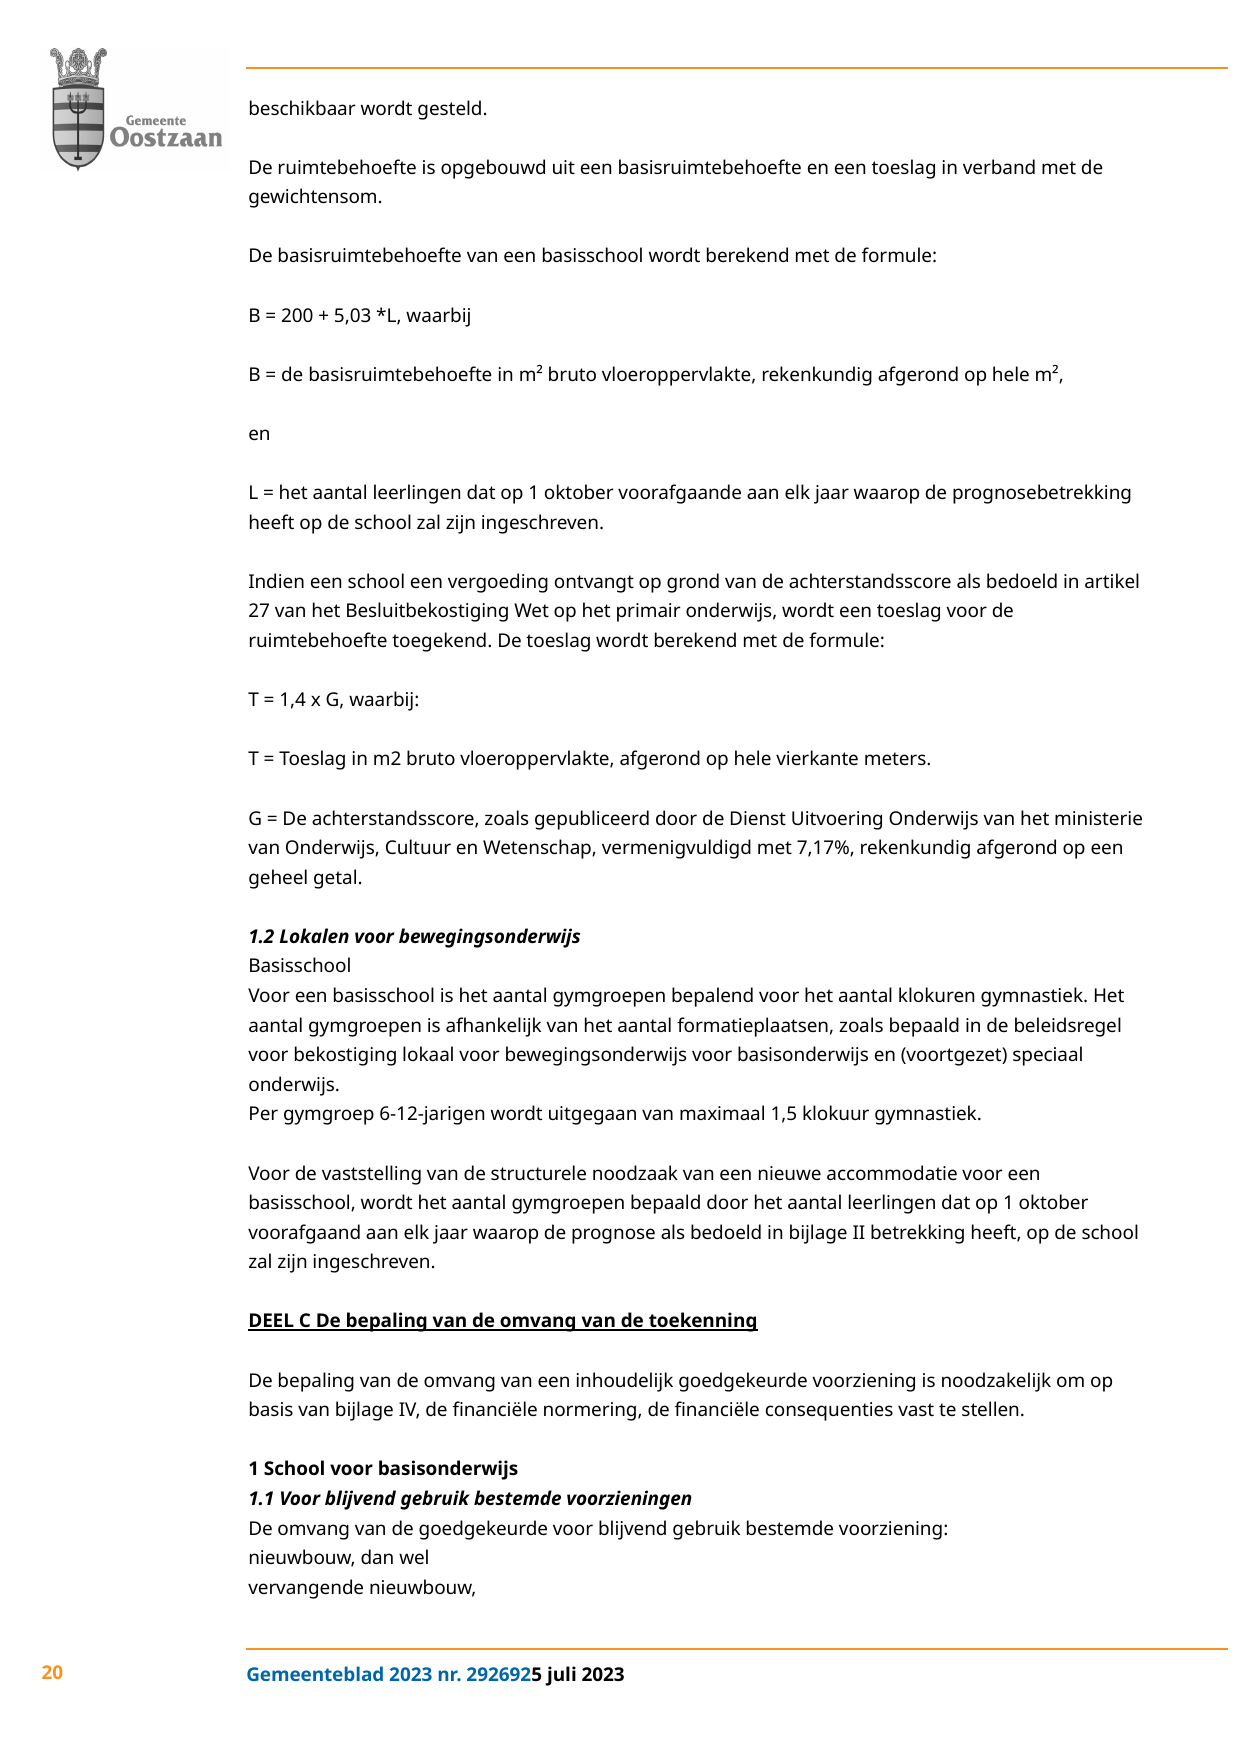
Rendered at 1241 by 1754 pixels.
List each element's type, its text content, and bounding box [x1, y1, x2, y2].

text De bepaling van de omvang van een inhoudelijk goedgekeurde voorziening is noodzakelijk om op basis van bijlage IV, de financiële normering, de financiële consequenties vast te stellen. [248, 1367, 1152, 1422]
picture [41, 47, 231, 172]
text 1.1 Voor blijvend gebruik bestemde voorzieningen [248, 1485, 1152, 1511]
text De ruimtebehoefte is opgebouwd uit een basisruimtebehoefte en een toeslag in verband met de gewichtensom. [248, 154, 1152, 209]
text Voor een basisschool is het aantal gymgroepen bepalend voor het aantal klokuren gymnastiek. Het aantal gymgroepen is afhankelijk van het aantal formatieplaatsen, zoals bepaald in de beleidsregel voor bekostiging lokaal voor bewegingsonderwijs voor basisonderwijs en (voortgezet) speciaal onderwijs. [248, 982, 1152, 1097]
text B = 200 + 5,03 *L, waarbij [248, 302, 1152, 328]
text T = 1,4 x G, waarbij: [248, 686, 1152, 712]
text T = Toeslag in m2 bruto vloeroppervlakte, afgerond op hele vierkante meters. [248, 746, 1152, 771]
text nieuwbouw, dan wel [248, 1544, 1152, 1570]
text De omvang van de goedgekeurde voor blijvend gebruik bestemde voorziening: [248, 1515, 1152, 1541]
text vervangende nieuwbouw, [248, 1574, 1152, 1600]
text beschikbaar wordt gesteld. [248, 95, 1152, 121]
text Voor de vaststelling van de structurele noodzaak van een nieuwe accommodatie voor een basisschool, wordt het aantal gymgroepen bepaald door het aantal leerlingen dat op 1 oktober voorafgaand aan elk jaar waarop de prognose als bedoeld in bijlage II betrekking heeft, op de school zal zijn ingeschreven. [248, 1160, 1152, 1274]
text De basisruimtebehoefte van een basisschool wordt berekend met de formule: [248, 243, 1152, 268]
text DEEL C De bepaling van de omvang van de toekenning [248, 1308, 1152, 1333]
text Indien een school een vergoeding ontvangt op grond van de achterstandsscore als bedoeld in artikel 27 van het Besluitbekostiging Wet op het primair onderwijs, wordt een toeslag voor de ruimtebehoefte toegekend. De toeslag wordt berekend met de formule: [248, 568, 1152, 653]
text 1 School voor basisonderwijs [248, 1456, 1152, 1481]
text G = De achterstandsscore, zoals gepubliceerd door de Dienst Uitvoering Onderwijs van het ministerie van Onderwijs, Cultuur en Wetenschap, vermenigvuldigd met 7,17%, rekenkundig afgerond op een geheel getal. [248, 805, 1152, 890]
text Basisschool [248, 953, 1152, 978]
text 1.2 Lokalen voor bewegingsonderwijs [248, 923, 1152, 949]
text B = de basisruimtebehoefte in m² bruto vloeroppervlakte, rekenkundig afgerond op hele m², [248, 361, 1152, 387]
text Per gymgroep 6-12-jarigen wordt uitgegaan van maximaal 1,5 klokuur gymnastiek. [248, 1101, 1152, 1126]
text en [248, 420, 1152, 446]
text L = het aantal leerlingen dat op 1 oktober voorafgaande aan elk jaar waarop de prognosebetrekking heeft op de school zal zijn ingeschreven. [248, 479, 1152, 535]
